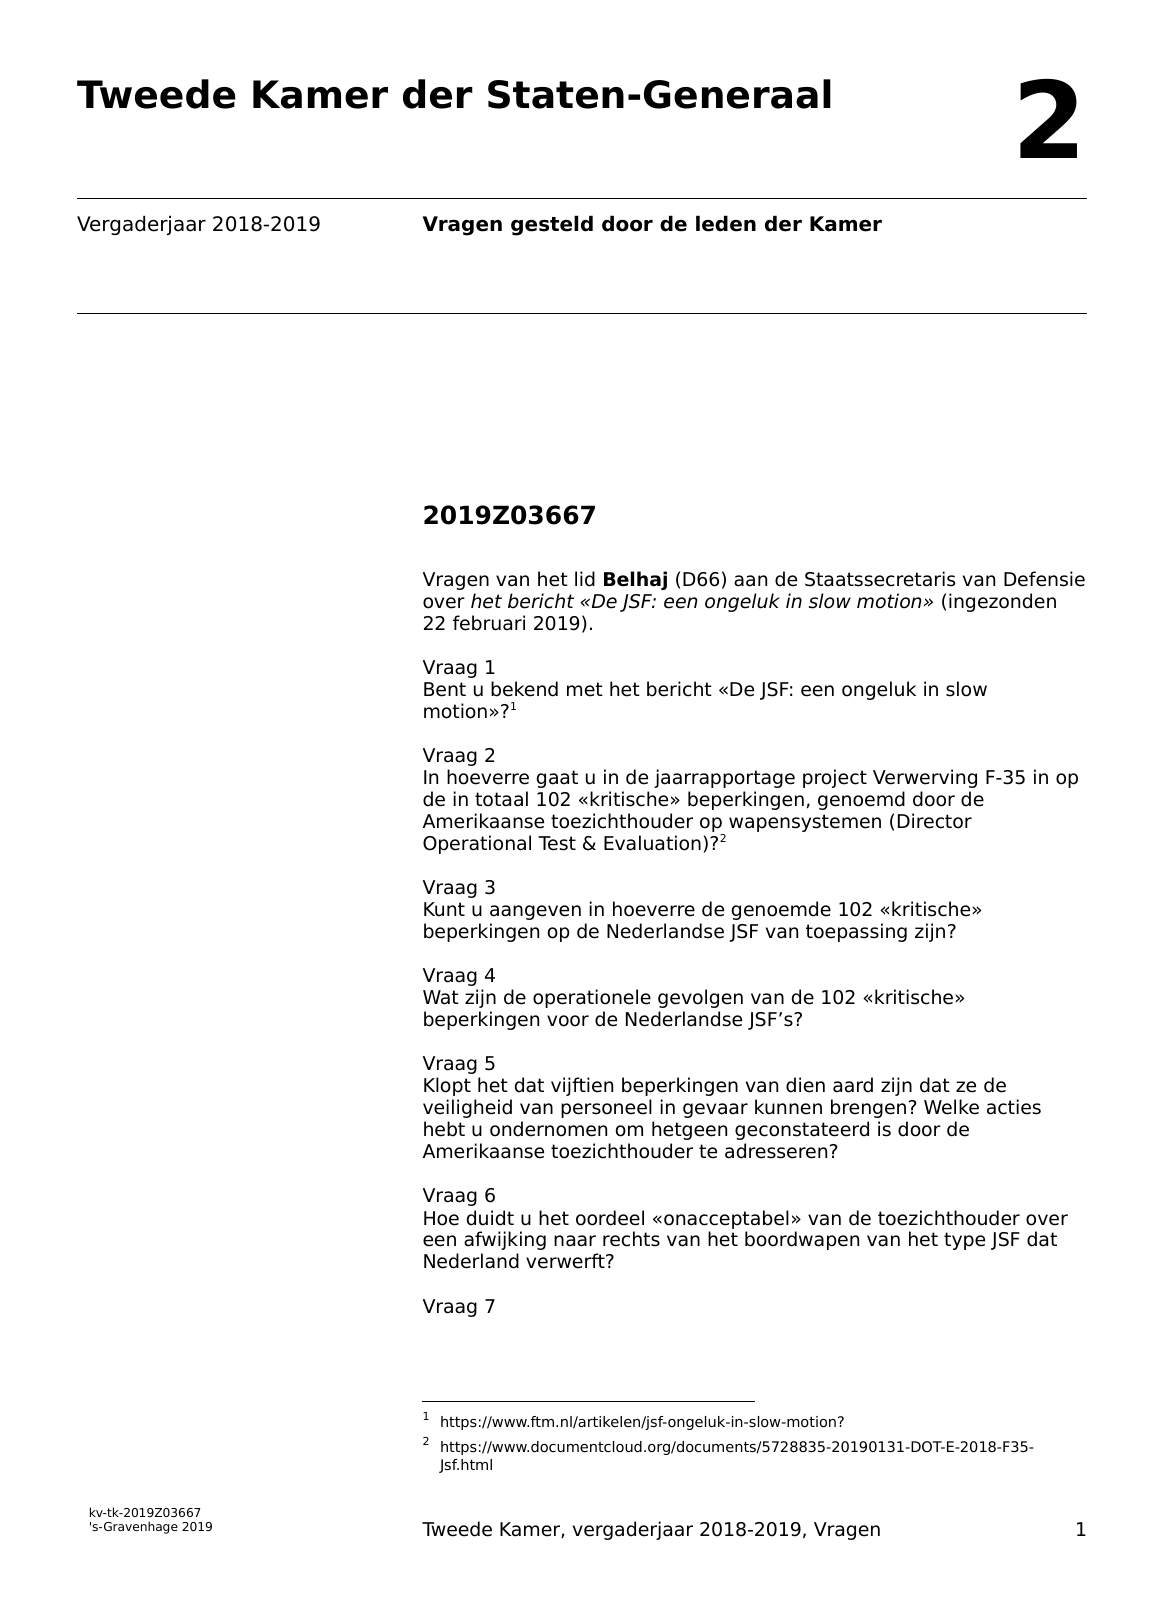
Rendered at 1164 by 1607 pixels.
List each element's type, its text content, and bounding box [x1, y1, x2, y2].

table_cell Vergaderjaar 2018-2019 [77, 199, 422, 313]
text Klopt het dat vijftien beperkingen van dien aard zijn dat ze de veiligheid van personeel in gevaar kunnen brengen? Welke acties hebt u ondernomen om hetgeen geconstateerd is door de Amerikaanse toezichthouder te adresseren? [422, 1075, 1087, 1163]
text Hoe duidt u het oordeel «onacceptabel» van de toezichthouder over een afwijking naar rechts van het boordwapen van het type JSF dat Nederland verwerft? [422, 1207, 1087, 1273]
text https://www.ftm.nl/artikelen/jsf-ongeluk-in-slow-motion? [422, 1410, 1087, 1432]
text Vraag 3 [422, 877, 1087, 899]
text 's-Gravenhage 2019 [88, 1520, 323, 1534]
text Vraag 6 [422, 1185, 1087, 1207]
text In hoeverre gaat u in de jaarrapportage project Verwerving F-35 in op de in totaal 102 «kritische» beperkingen, genoemd door de Amerikaanse toezichthouder op wapensystemen (Director Operational Test & Evaluation)? [422, 767, 1087, 855]
text https://www.documentcloud.org/documents/5728835-20190131-DOT-E-2018-F35-Jsf.html [422, 1435, 1087, 1474]
table_header 2 [886, 59, 1087, 198]
text kv-tk-2019Z03667 [88, 1506, 323, 1520]
table_header Tweede Kamer der Staten-Generaal [77, 59, 886, 198]
text Vraag 4 [422, 965, 1087, 987]
text Vragen van het lid Belhaj (D66) aan de Staatssecretaris van Defensie over het bericht «De JSF: een ongeluk in slow motion» (ingezonden 22 februari 2019). [422, 569, 1087, 635]
text Vraag 2 [422, 745, 1087, 767]
text Vraag 5 [422, 1053, 1087, 1075]
text Wat zijn de operationele gevolgen van de 102 «kritische» beperkingen voor de Nederlandse JSF’s? [422, 987, 1087, 1031]
table_cell Vragen gesteld door de leden der Kamer [422, 199, 1087, 313]
text Bent u bekend met het bericht «De JSF: een ongeluk in slow motion»? [422, 679, 1087, 723]
text 2019Z03667 [422, 501, 1087, 531]
text Vraag 7 [422, 1296, 1087, 1317]
text Vraag 1 [422, 657, 1087, 679]
text Kunt u aangeven in hoeverre de genoemde 102 «kritische» beperkingen op de Nederlandse JSF van toepassing zijn? [422, 899, 1087, 943]
